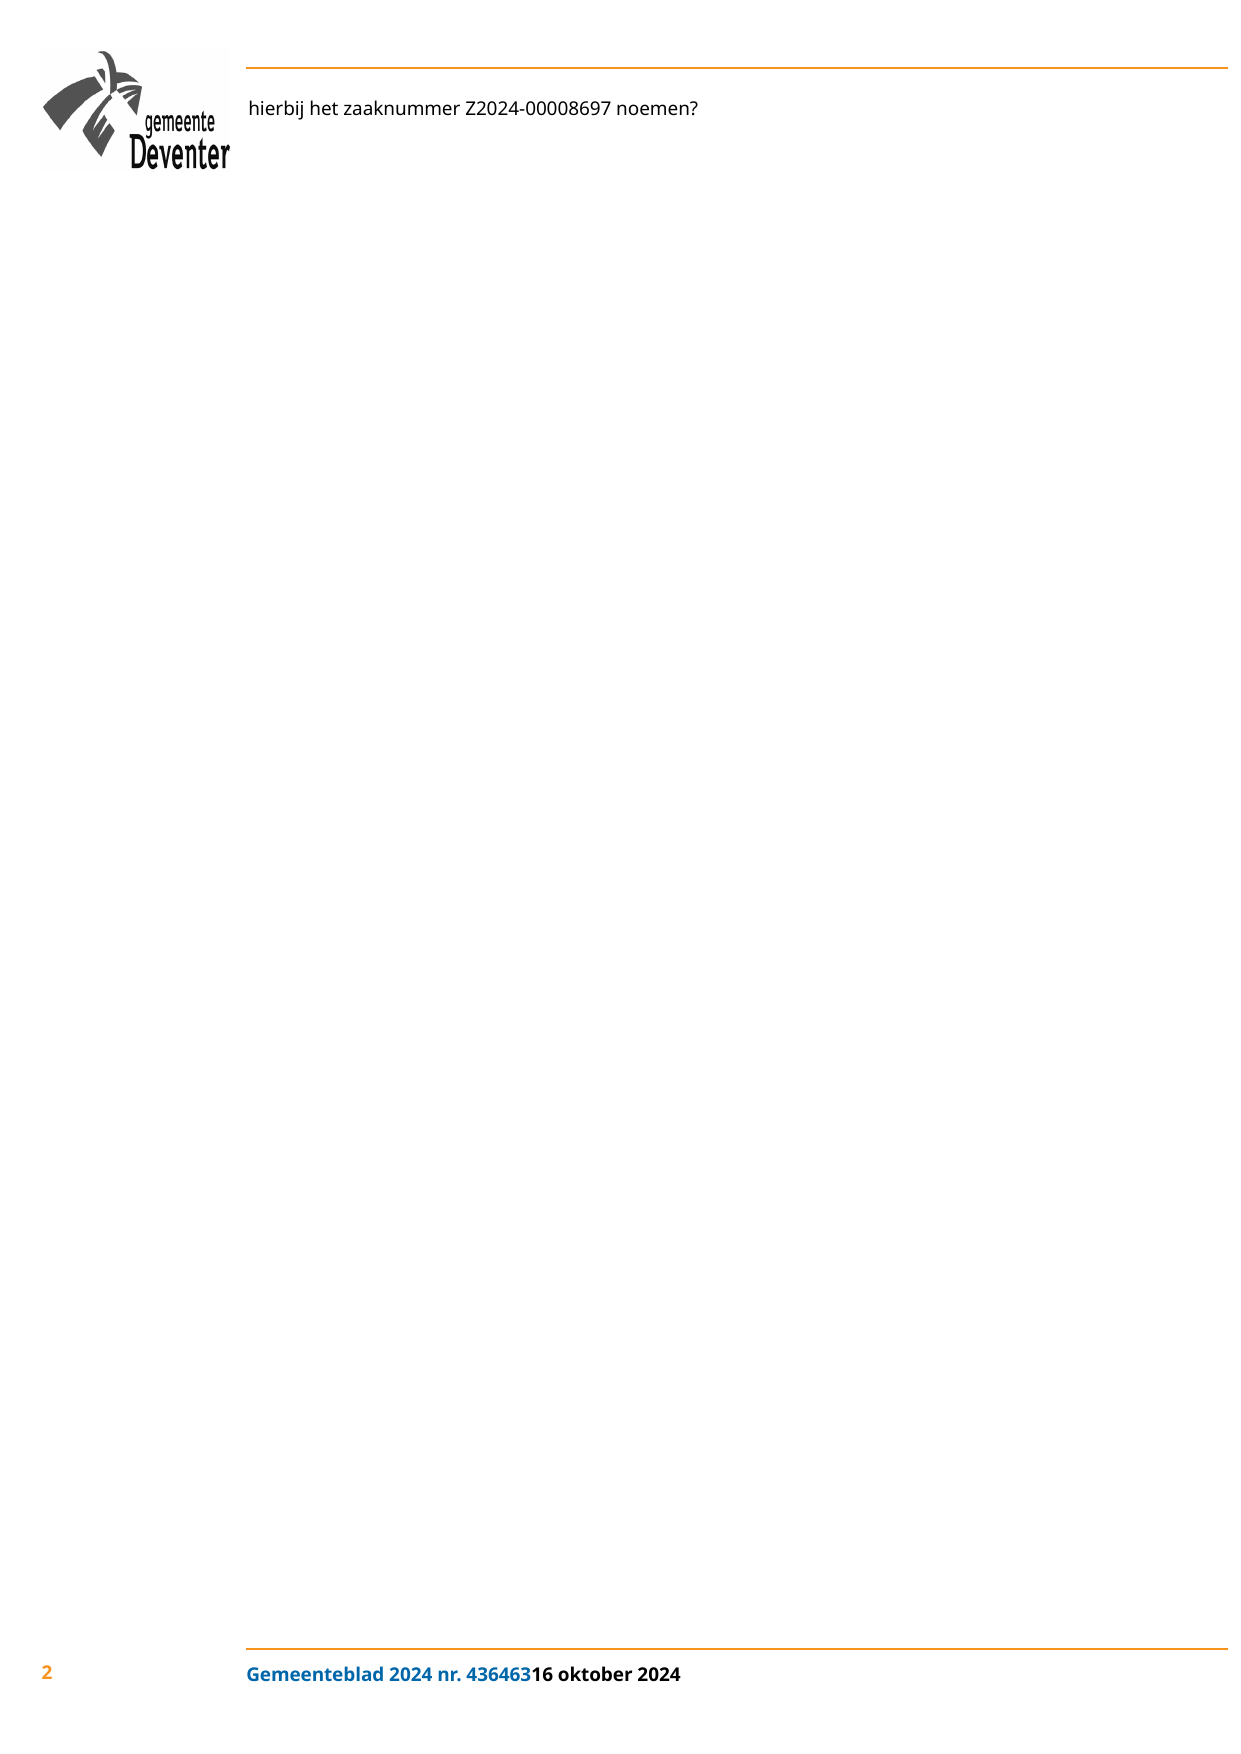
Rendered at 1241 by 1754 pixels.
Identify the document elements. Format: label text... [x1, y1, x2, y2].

picture [41, 47, 231, 172]
text hierbij het zaaknummer Z2024-00008697 noemen? [248, 95, 1152, 121]
